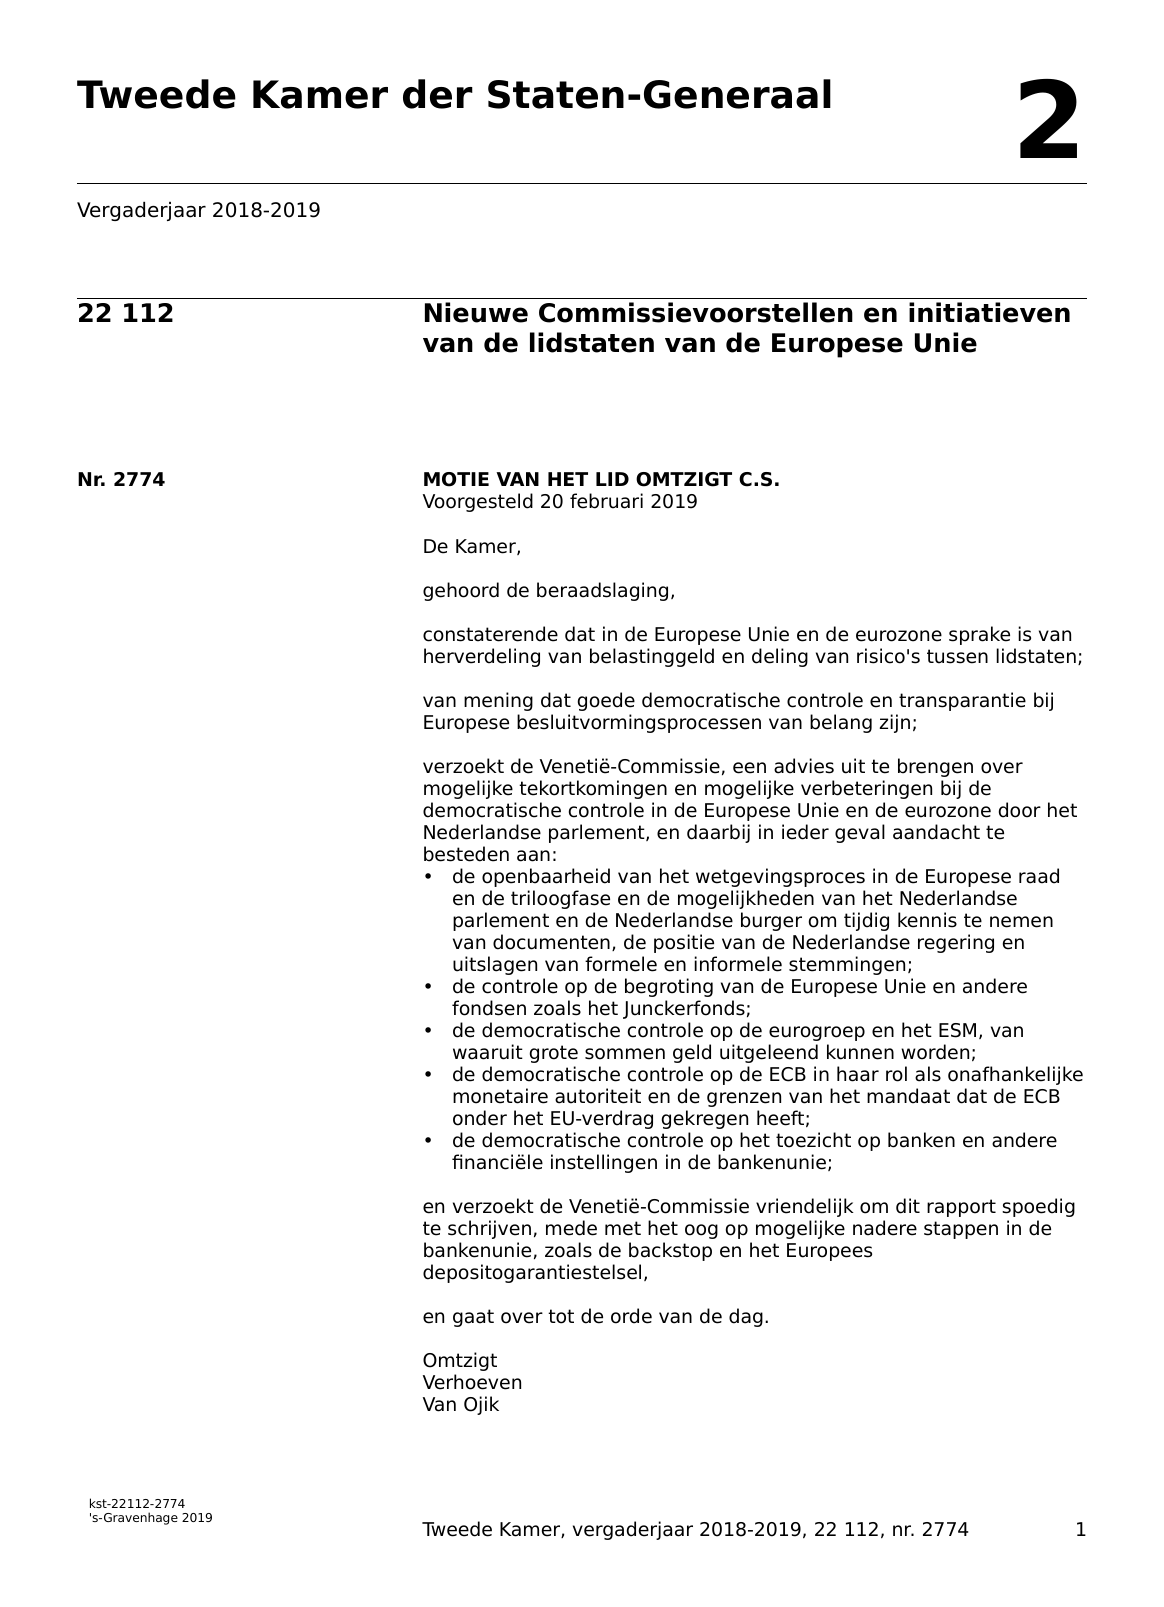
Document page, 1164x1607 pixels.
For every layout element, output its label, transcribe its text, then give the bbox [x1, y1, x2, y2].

text Voorgesteld 20 februari 2019 [422, 491, 1087, 513]
text • de democratische controle op de eurogroep en het ESM, van waaruit grote sommen geld uitgeleend kunnen worden; [422, 1020, 1087, 1064]
text Verhoeven [422, 1372, 1087, 1394]
table_header 2 [886, 59, 1087, 183]
subtitle 22 112 Nieuwe Commissievoorstellen en initiatieven van de lidstaten van de Europese Unie [77, 299, 1087, 358]
subtitle Nr. 2774 MOTIE VAN HET LID OMTZIGT C.S. [77, 469, 1087, 491]
text Van Ojik [422, 1394, 1087, 1416]
text kst-22112-2774 [88, 1497, 323, 1511]
text • de controle op de begroting van de Europese Unie en andere fondsen zoals het Junckerfonds; [422, 976, 1087, 1020]
text • de democratische controle op het toezicht op banken en andere financiële instellingen in de bankenunie; [422, 1130, 1087, 1174]
text • de democratische controle op de ECB in haar rol als onafhankelijke monetaire autoriteit en de grenzen van het mandaat dat de ECB onder het EU-verdrag gekregen heeft; [422, 1064, 1087, 1130]
text 's-Gravenhage 2019 [88, 1511, 323, 1525]
text • de openbaarheid van het wetgevingsproces in de Europese raad en de triloogfase en de mogelijkheden van het Nederlandse parlement en de Nederlandse burger om tijdig kennis te nemen van documenten, de positie van de Nederlandse regering en uitslagen van formele en informele stemmingen; [422, 866, 1087, 976]
text en gaat over tot de orde van de dag. [422, 1306, 1087, 1328]
text Omtzigt [422, 1350, 1087, 1372]
text constaterende dat in de Europese Unie en de eurozone sprake is van herverdeling van belastinggeld en deling van risico's tussen lidstaten; [422, 624, 1087, 668]
table_cell Vergaderjaar 2018-2019 [77, 184, 1087, 298]
text van mening dat goede democratische controle en transparantie bij Europese besluitvormingsprocessen van belang zijn; [422, 690, 1087, 734]
text en verzoekt de Venetië-Commissie vriendelijk om dit rapport spoedig te schrijven, mede met het oog op mogelijke nadere stappen in de bankenunie, zoals de backstop en het Europees depositogarantiestelsel, [422, 1196, 1087, 1284]
table_header Tweede Kamer der Staten-Generaal [77, 59, 886, 183]
text De Kamer, [422, 536, 1087, 557]
text gehoord de beraadslaging, [422, 580, 1087, 602]
text verzoekt de Venetië-Commissie, een advies uit te brengen over mogelijke tekortkomingen en mogelijke verbeteringen bij de democratische controle in de Europese Unie en de eurozone door het Nederlandse parlement, en daarbij in ieder geval aandacht te besteden aan: [422, 756, 1087, 866]
